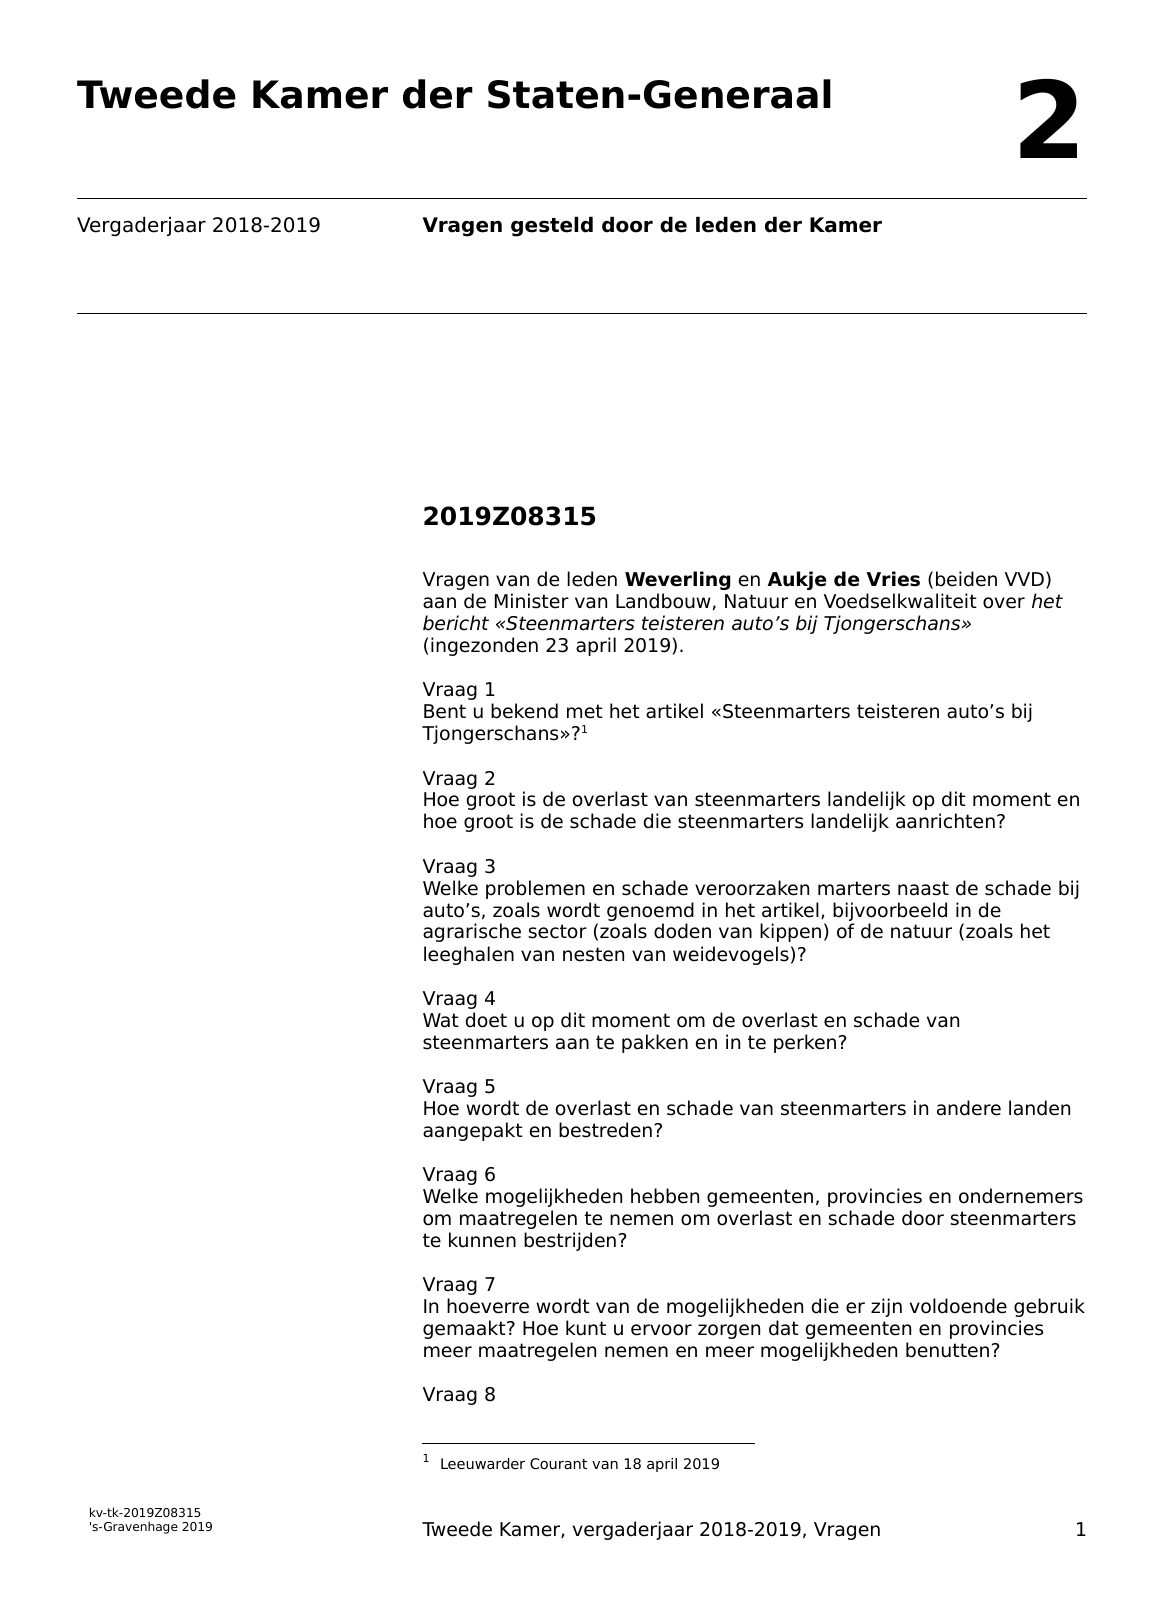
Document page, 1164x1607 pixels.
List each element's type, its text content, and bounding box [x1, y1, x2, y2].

table_cell Vergaderjaar 2018-2019 [77, 199, 422, 313]
text kv-tk-2019Z08315 [88, 1506, 323, 1520]
text Bent u bekend met het artikel «Steenmarters teisteren auto’s bij Tjongerschans»? [422, 701, 1087, 745]
text 2019Z08315 [422, 502, 1087, 531]
text Vraag 1 [422, 679, 1087, 701]
text Welke problemen en schade veroorzaken marters naast de schade bij auto’s, zoals wordt genoemd in het artikel, bijvoorbeeld in de agrarische sector (zoals doden van kippen) of de natuur (zoals het leeghalen van nesten van weidevogels)? [422, 877, 1087, 965]
table_header 2 [886, 59, 1087, 198]
text Vraag 4 [422, 988, 1087, 1009]
text Vraag 7 [422, 1274, 1087, 1296]
text Vragen van de leden Weverling en Aukje de Vries (beiden VVD) aan de Minister van Landbouw, Natuur en Voedselkwaliteit over het bericht «Steenmarters teisteren auto’s bij Tjongerschans» (ingezonden 23 april 2019). [422, 569, 1087, 657]
text Welke mogelijkheden hebben gemeenten, provincies en ondernemers om maatregelen te nemen om overlast en schade door steenmarters te kunnen bestrijden? [422, 1186, 1087, 1252]
text Vraag 2 [422, 767, 1087, 789]
text Hoe groot is de overlast van steenmarters landelijk op dit moment en hoe groot is de schade die steenmarters landelijk aanrichten? [422, 789, 1087, 833]
table_header Tweede Kamer der Staten-Generaal [77, 59, 886, 198]
text Vraag 3 [422, 856, 1087, 877]
text 's-Gravenhage 2019 [88, 1520, 323, 1534]
text Vraag 8 [422, 1384, 1087, 1406]
text Wat doet u op dit moment om de overlast en schade van steenmarters aan te pakken en in te perken? [422, 1009, 1087, 1053]
text Hoe wordt de overlast en schade van steenmarters in andere landen aangepakt en bestreden? [422, 1098, 1087, 1142]
text Leeuwarder Courant van 18 april 2019 [422, 1452, 1087, 1474]
text In hoeverre wordt van de mogelijkheden die er zijn voldoende gebruik gemaakt? Hoe kunt u ervoor zorgen dat gemeenten en provincies meer maatregelen nemen en meer mogelijkheden benutten? [422, 1296, 1087, 1362]
table_cell Vragen gesteld door de leden der Kamer [422, 199, 1087, 313]
text Vraag 5 [422, 1076, 1087, 1098]
text Vraag 6 [422, 1164, 1087, 1186]
